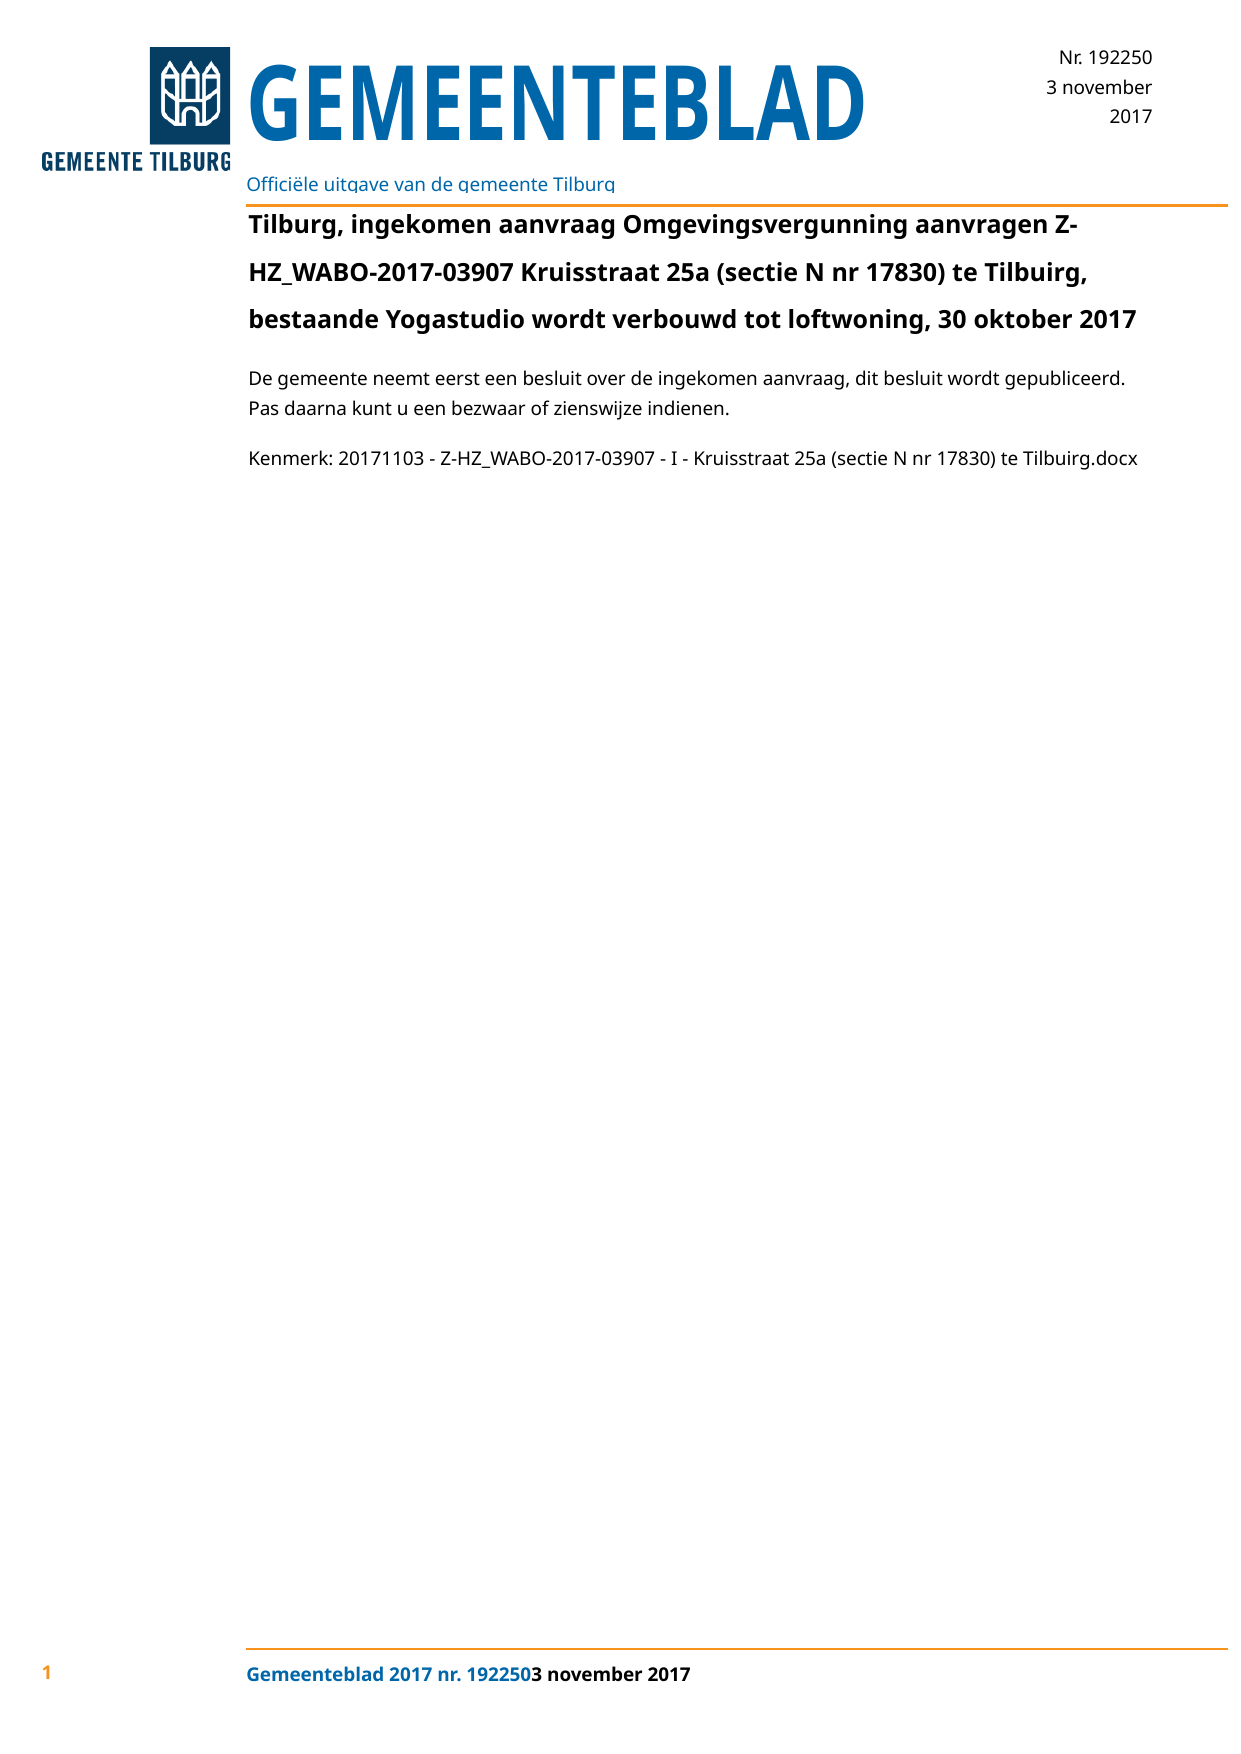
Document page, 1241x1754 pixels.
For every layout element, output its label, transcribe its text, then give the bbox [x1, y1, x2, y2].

text Kenmerk: 20171103 - Z-HZ_WABO-2017-03907 - I - Kruisstraat 25a (sectie N nr 17830) te Tilbuirg.docx [248, 446, 1152, 471]
text Tilburg, ingekomen aanvraag Omgevingsvergunning aanvragen Z-HZ_WABO-2017-03907 Kruisstraat 25a (sectie N nr 17830) te Tilbuirg, bestaande Yogastudio wordt verbouwd tot loftwoning, 30 oktober 2017 [248, 207, 1152, 336]
text De gemeente neemt eerst een besluit over de ingekomen aanvraag, dit besluit wordt gepubliceerd. Pas daarna kunt u een bezwaar of zienswijze indienen. [248, 366, 1152, 421]
picture [41, 47, 231, 172]
